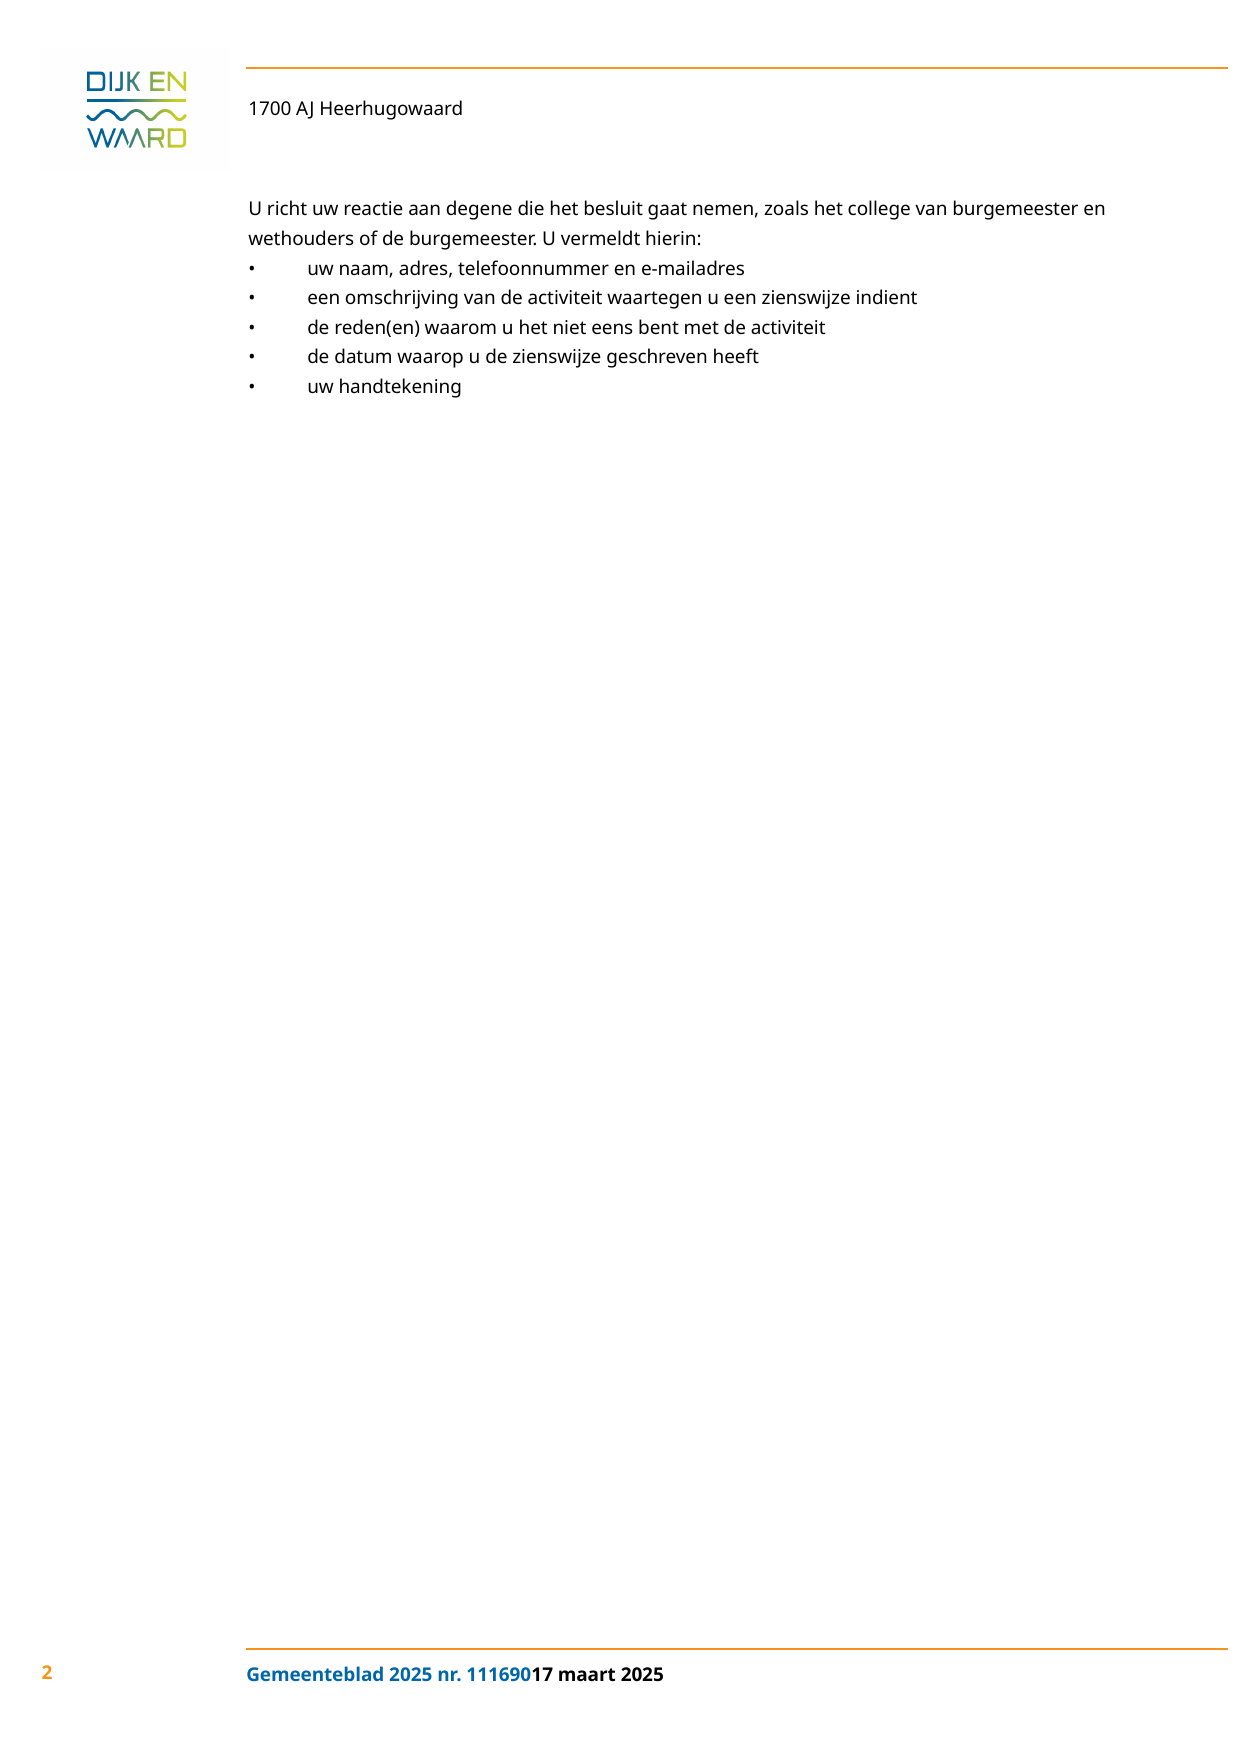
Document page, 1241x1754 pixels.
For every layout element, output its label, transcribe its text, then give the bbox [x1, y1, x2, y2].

list uw handtekening [248, 373, 1152, 399]
list de reden(en) waarom u het niet eens bent met de activiteit [248, 314, 1152, 340]
list een omschrijving van de activiteit waartegen u een zienswijze indient [248, 284, 1152, 310]
picture [41, 47, 231, 172]
list uw naam, adres, telefoonnummer en e-mailadres [248, 255, 1152, 281]
text 1700 AJ Heerhugowaard [248, 95, 1152, 121]
text U richt uw reactie aan degene die het besluit gaat nemen, zoals het college van burgemeester en wethouders of de burgemeester. U vermeldt hierin: [248, 196, 1152, 251]
list de datum waarop u de zienswijze geschreven heeft [248, 343, 1152, 369]
